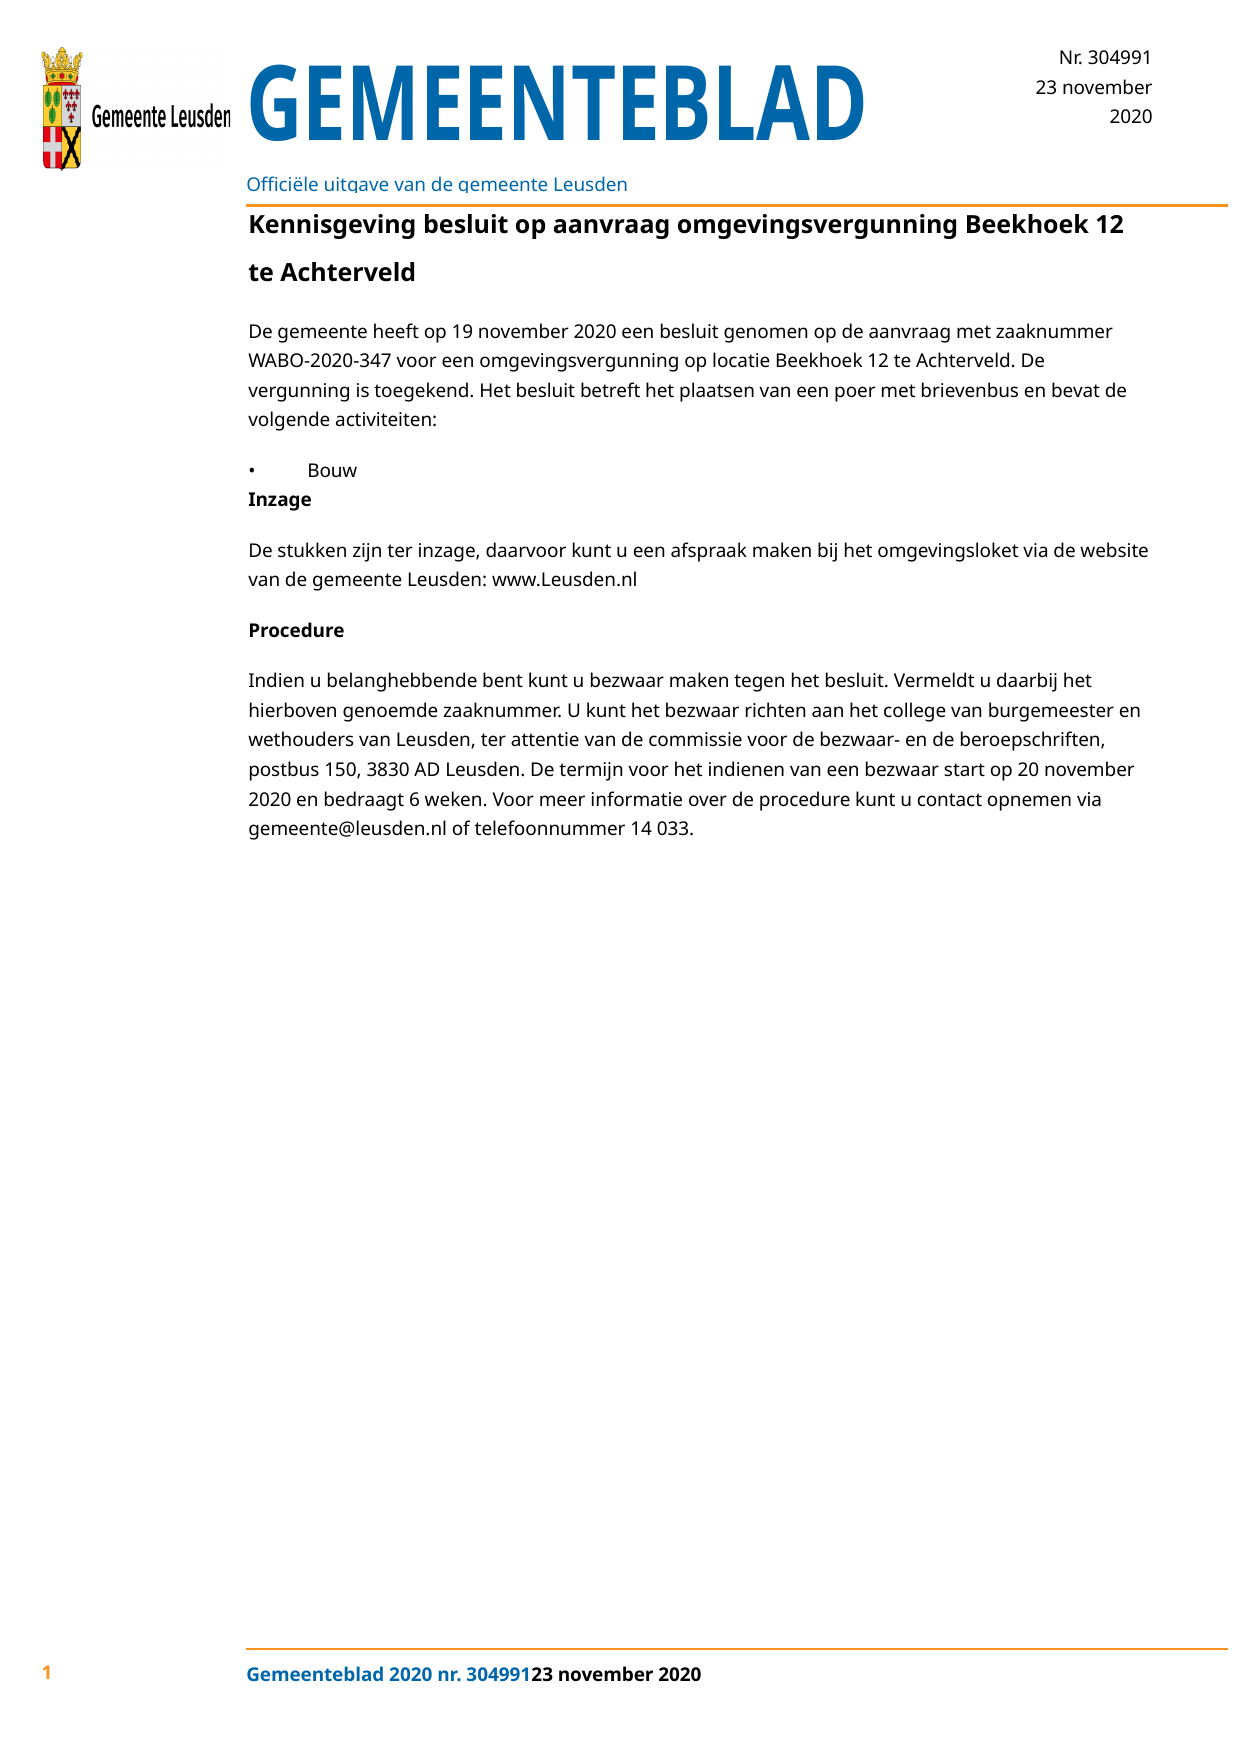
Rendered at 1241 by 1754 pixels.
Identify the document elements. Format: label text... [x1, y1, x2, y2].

text Procedure [248, 617, 1152, 643]
list Bouw [248, 457, 1152, 483]
text Indien u belanghebbende bent kunt u bezwaar maken tegen het besluit. Vermeldt u daarbij het hierboven genoemde zaaknummer. U kunt het bezwaar richten aan het college van burgemeester en wethouders van Leusden, ter attentie van de commissie voor de bezwaar- en de beroepschriften, postbus 150, 3830 AD Leusden. De termijn voor het indienen van een bezwaar start op 20 november 2020 en bedraagt 6 weken. Voor meer informatie over de procedure kunt u contact opnemen via gemeente@leusden.nl of telefoonnummer 14 033. [248, 667, 1152, 841]
text De stukken zijn ter inzage, daarvoor kunt u een afspraak maken bij het omgevingsloket via de website van de gemeente Leusden: www.Leusden.nl [248, 537, 1152, 592]
picture [41, 47, 231, 172]
text Kennisgeving besluit op aanvraag omgevingsvergunning Beekhoek 12 te Achterveld [248, 207, 1152, 288]
text Inzage [248, 487, 1152, 512]
text De gemeente heeft op 19 november 2020 een besluit genomen op de aanvraag met zaaknummer WABO-2020-347 voor een omgevingsvergunning op locatie Beekhoek 12 te Achterveld. De vergunning is toegekend. Het besluit betreft het plaatsen van een poer met brievenbus en bevat de volgende activiteiten: [248, 318, 1152, 432]
